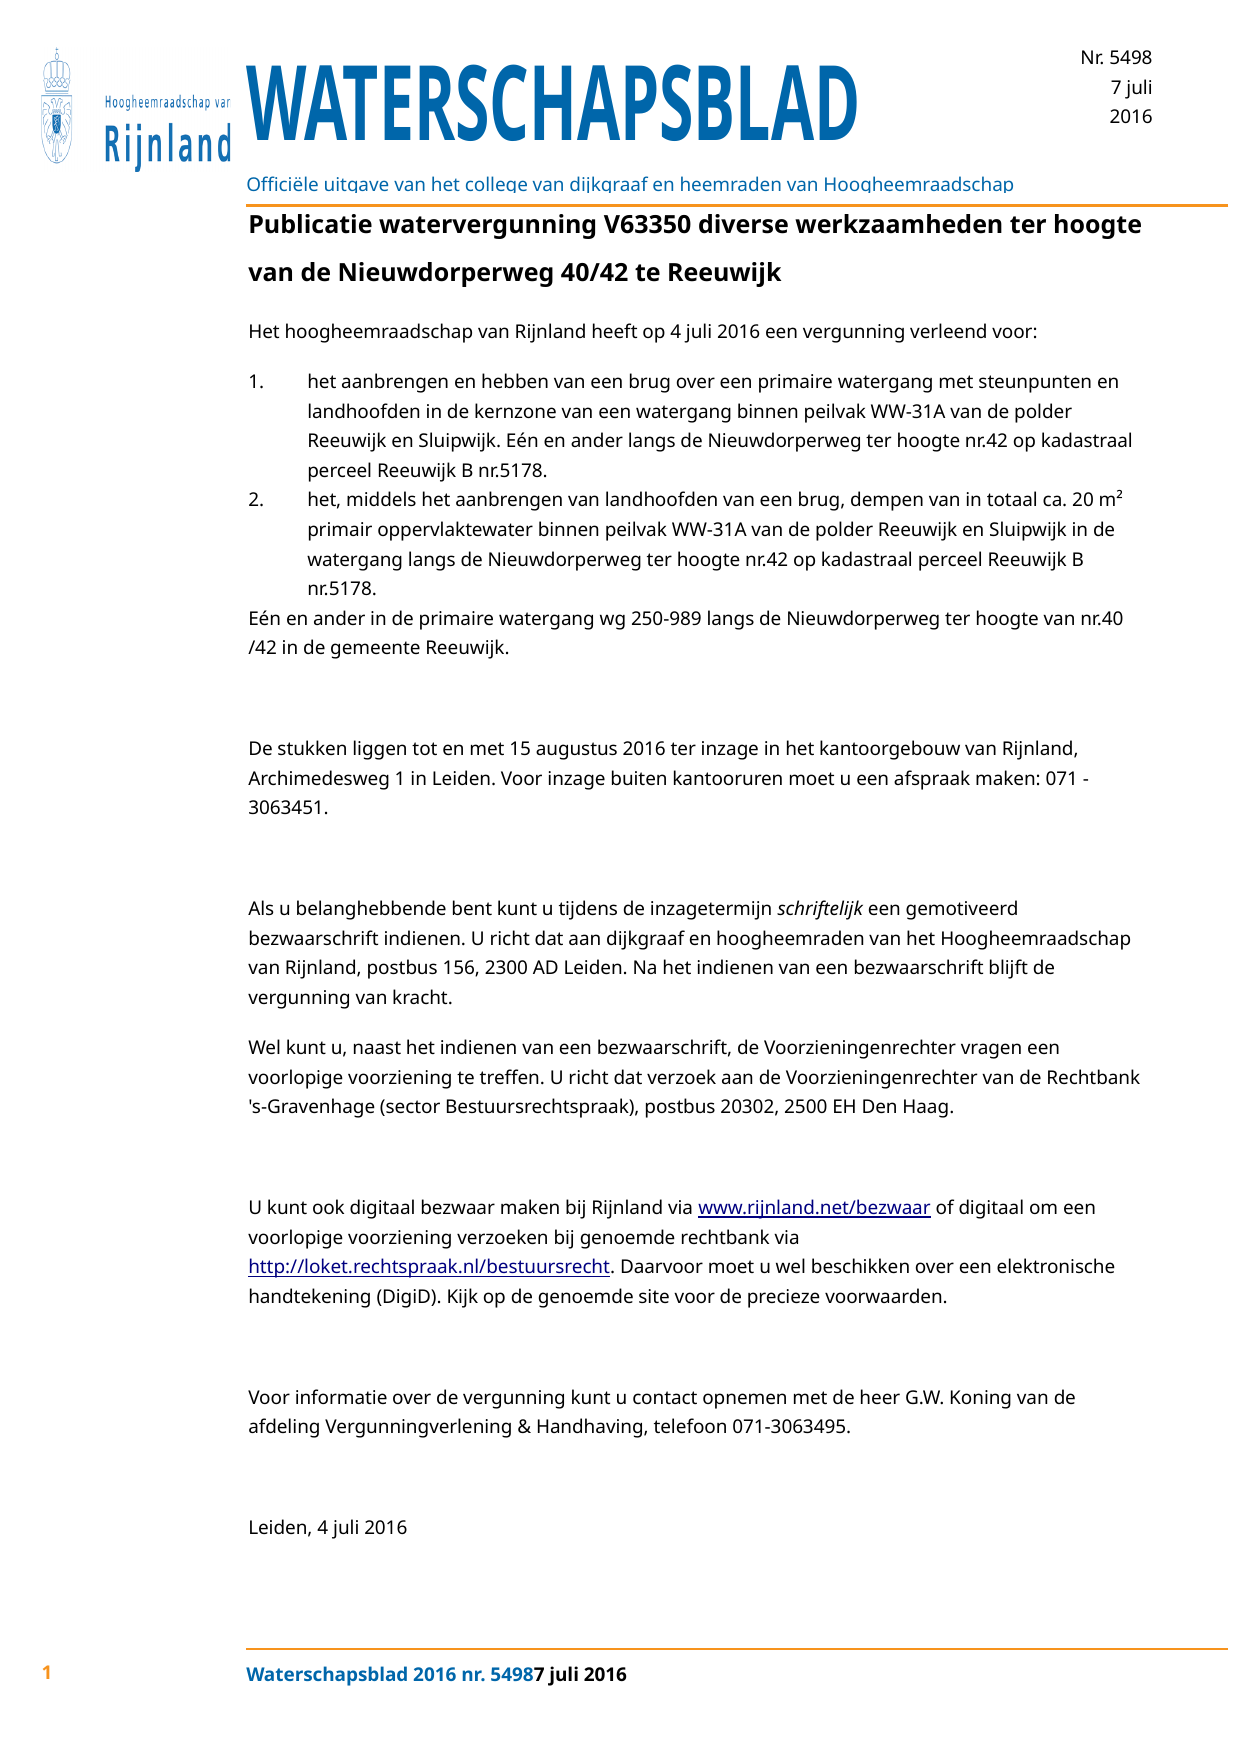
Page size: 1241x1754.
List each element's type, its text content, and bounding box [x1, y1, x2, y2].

text Voor informatie over de vergunning kunt u contact opnemen met de heer G.W. Koning van de afdeling Vergunningverlening & Handhaving, telefoon 071-3063495. [248, 1384, 1152, 1439]
text Het hoogheemraadschap van Rijnland heeft op 4 juli 2016 een vergunning verleend voor: [248, 318, 1152, 344]
list het, middels het aanbrengen van landhoofden van een brug, dempen van in totaal ca. 20 m² primair oppervlaktewater binnen peilvak WW-31A van de polder Reeuwijk en Sluipwijk in de watergang langs de Nieuwdorperweg ter hoogte nr.42 op kadastraal perceel Reeuwijk B nr.5178. [248, 487, 1152, 601]
text U kunt ook digitaal bezwaar maken bij Rijnland via www.rijnland.net/bezwaar of digitaal om een voorlopige voorziening verzoeken bij genoemde rechtbank via http://loket.rechtspraak.nl/bestuursrecht. Daarvoor moet u wel beschikken over een elektronische handtekening (DigiD). Kijk op de genoemde site voor de precieze voorwaarden. [248, 1194, 1152, 1309]
text Eén en ander in de primaire watergang wg 250-989 langs de Nieuwdorperweg ter hoogte van nr.40 /42 in de gemeente Reeuwijk. [248, 605, 1152, 660]
text Publicatie watervergunning V63350 diverse werkzaamheden ter hoogte van de Nieuwdorperweg 40/42 te Reeuwijk [248, 207, 1152, 288]
text Wel kunt u, naast het indienen van een bezwaarschrift, de Voorzieningenrechter vragen een voorlopige voorziening te treffen. U richt dat verzoek aan de Voorzieningenrechter van de Rechtbank 's-Gravenhage (sector Bestuursrechtspraak), postbus 20302, 2500 EH Den Haag. [248, 1034, 1152, 1119]
text De stukken liggen tot en met 15 augustus 2016 ter inzage in het kantoorgebouw van Rijnland, Archimedesweg 1 in Leiden. Voor inzage buiten kantooruren moet u een afspraak maken: 071 - 3063451. [248, 735, 1152, 820]
text Leiden, 4 juli 2016 [248, 1514, 1152, 1540]
picture [41, 47, 231, 172]
text Als u belanghebbende bent kunt u tijdens de inzagetermijn schriftelijk een gemotiveerd bezwaarschrift indienen. U richt dat aan dijkgraaf en hoogheemraden van het Hoogheemraadschap van Rijnland, postbus 156, 2300 AD Leiden. Na het indienen van een bezwaarschrift blijft de vergunning van kracht. [248, 895, 1152, 1010]
list het aanbrengen en hebben van een brug over een primaire watergang met steunpunten en landhoofden in de kernzone van een watergang binnen peilvak WW-31A van de polder Reeuwijk en Sluipwijk. Eén en ander langs de Nieuwdorperweg ter hoogte nr.42 op kadastraal perceel Reeuwijk B nr.5178. [248, 368, 1152, 483]
